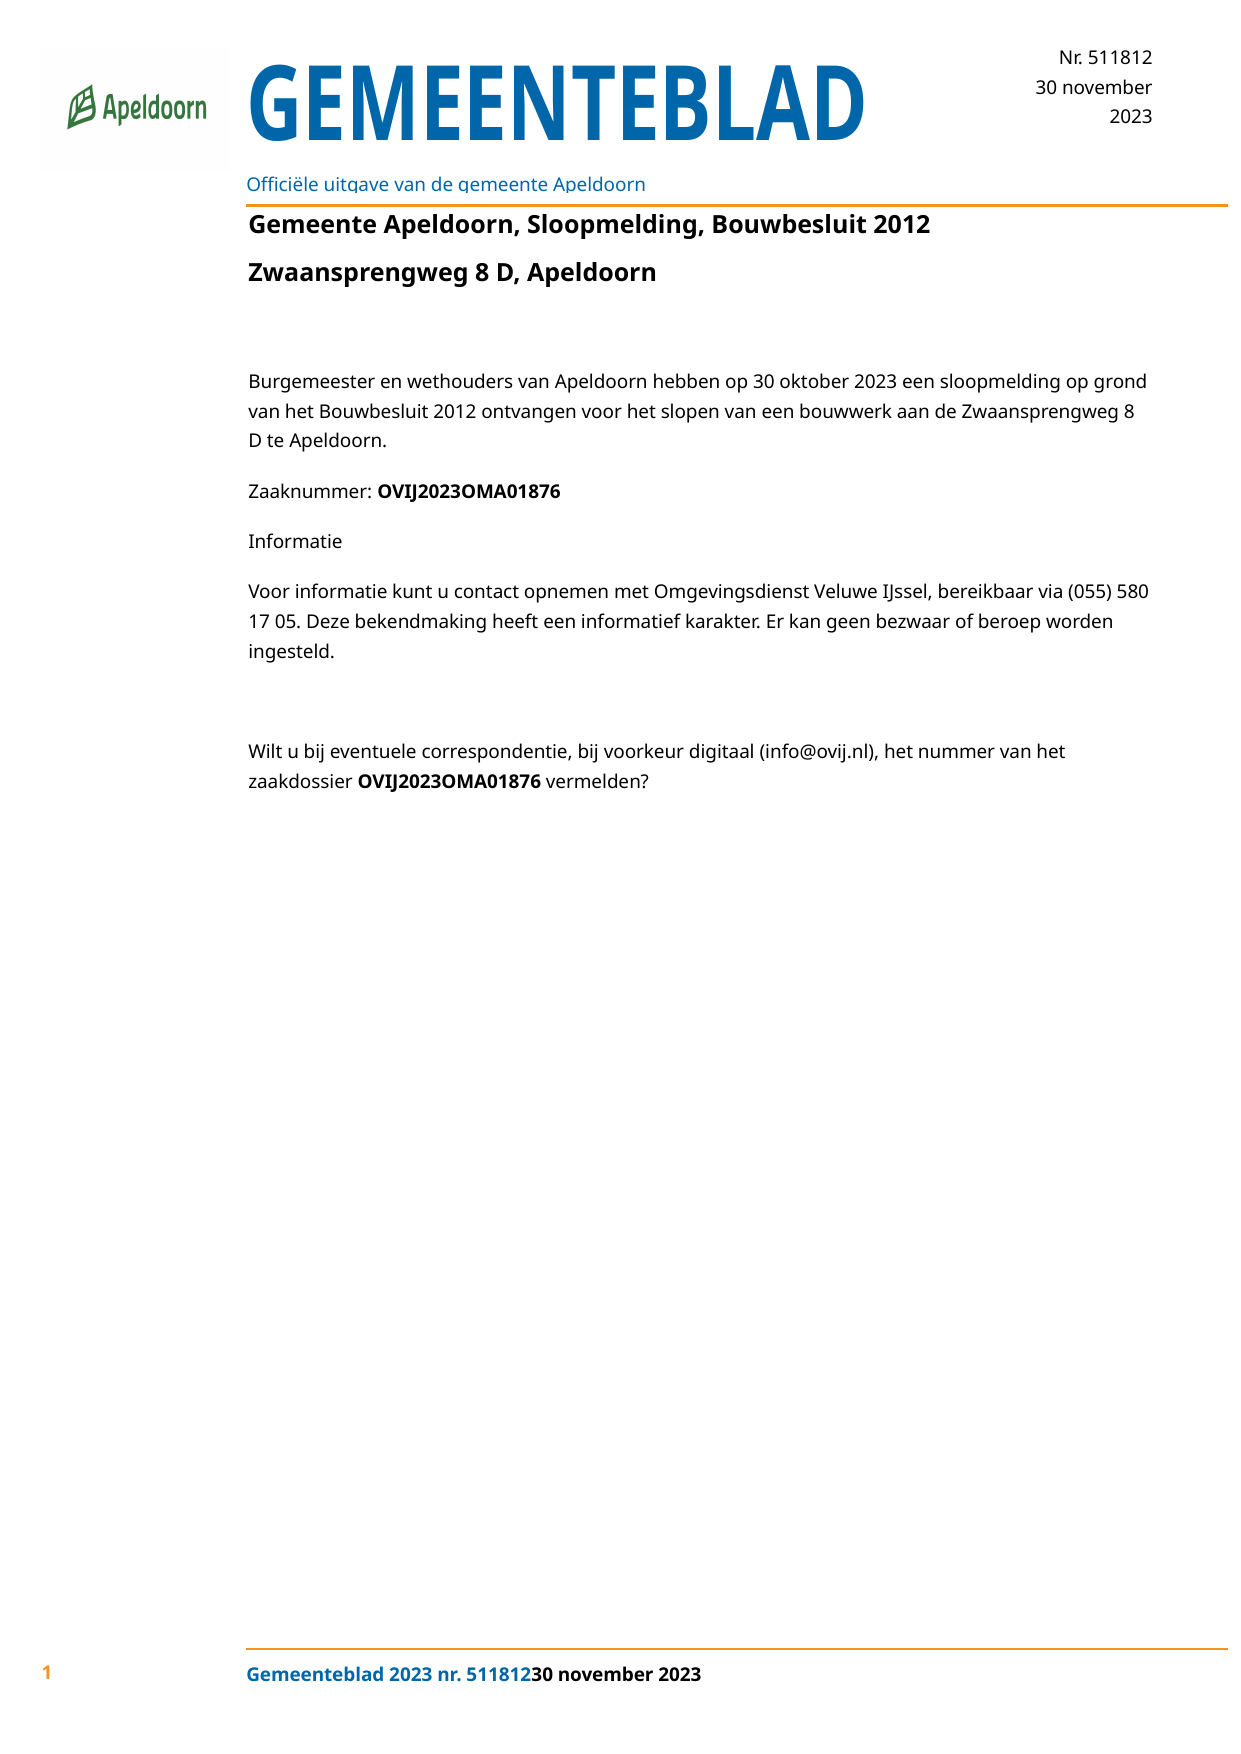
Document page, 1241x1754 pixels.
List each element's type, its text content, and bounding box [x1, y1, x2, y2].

text Informatie [248, 528, 1152, 554]
text Zaaknummer: OVIJ2023OMA01876 [248, 478, 1152, 504]
text Wilt u bij eventuele correspondentie, bij voorkeur digitaal (info@ovij.nl), het nummer van het zaakdossier OVIJ2023OMA01876 vermelden? [248, 739, 1152, 794]
picture [41, 47, 231, 172]
text Burgemeester en wethouders van Apeldoorn hebben op 30 oktober 2023 een sloopmelding op grond van het Bouwbesluit 2012 ontvangen voor het slopen van een bouwwerk aan de Zwaansprengweg 8 D te Apeldoorn. [248, 368, 1152, 453]
text Voor informatie kunt u contact opnemen met Omgevingsdienst Veluwe IJssel, bereikbaar via (055) 580 17 05. Deze bekendmaking heeft een informatief karakter. Er kan geen bezwaar of beroep worden ingesteld. [248, 579, 1152, 664]
text Gemeente Apeldoorn, Sloopmelding, Bouwbesluit 2012 Zwaansprengweg 8 D, Apeldoorn [248, 207, 1152, 288]
